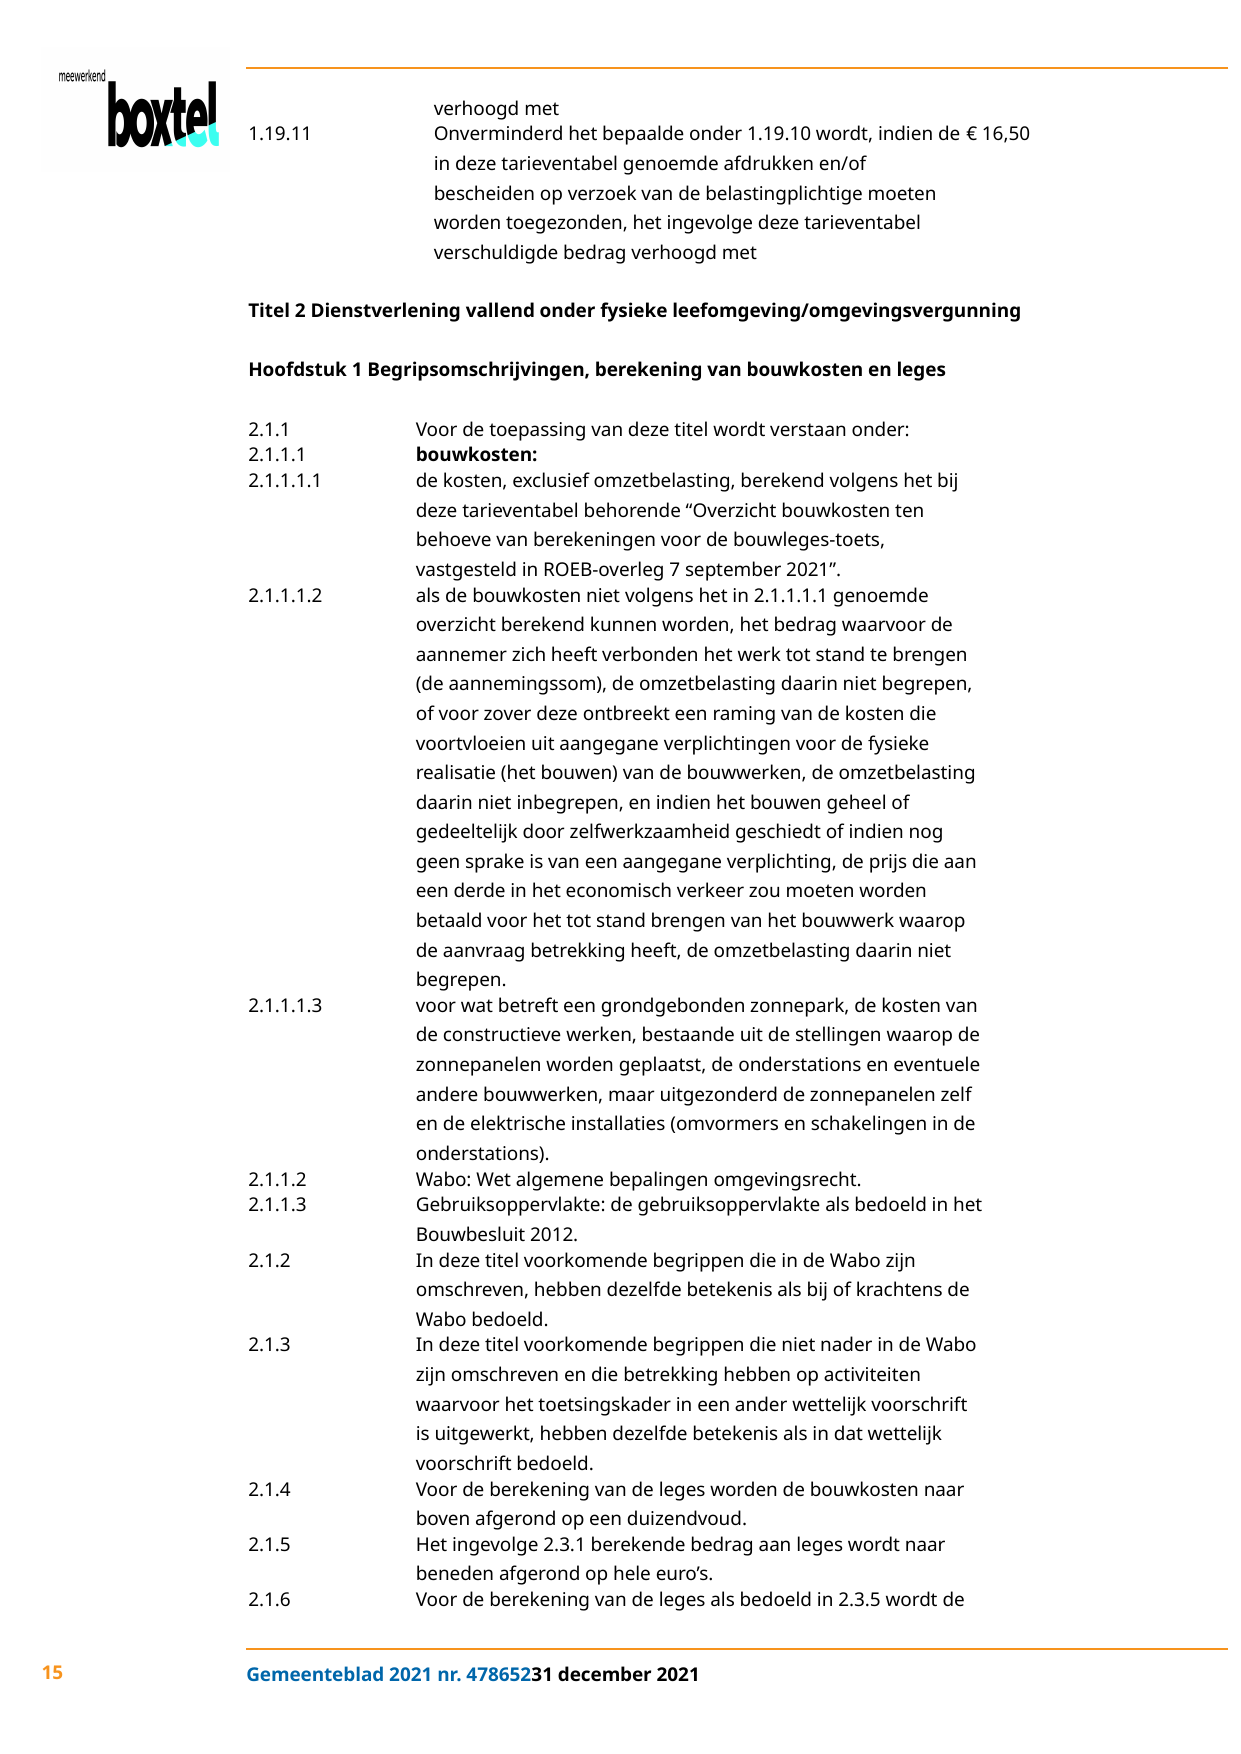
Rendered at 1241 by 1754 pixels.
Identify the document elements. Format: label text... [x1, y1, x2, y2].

table_cell [984, 1247, 1152, 1332]
table_cell Onverminderd het bepaalde onder 1.19.10 wordt, indien de in deze tarieventabel genoemde afdrukken en/of bescheiden op verzoek van de belastingplichtige moeten worden toegezonden, het ingevolge deze tarieventabel verschuldigde bedrag verhoogd met [434, 121, 966, 264]
table_cell [984, 467, 1152, 582]
table_header 2.1.1 [248, 416, 416, 442]
table_cell In deze titel voorkomende begrippen die niet nader in de Wabo zijn omschreven en die betrekking hebben op activiteiten waarvoor het toetsingskader in een ander wettelijk voorschrift is uitgewerkt, hebben dezelfde betekenis als in dat wettelijk voorschrift bedoeld. [416, 1332, 984, 1476]
table_cell 2.1.3 [248, 1332, 416, 1476]
table_cell Het ingevolge 2.3.1 berekende bedrag aan leges wordt naar beneden afgerond op hele euro’s. [416, 1531, 984, 1586]
table_header [984, 416, 1152, 442]
table_cell In deze titel voorkomende begrippen die in de Wabo zijn omschreven, hebben dezelfde betekenis als bij of krachtens de Wabo bedoeld. [416, 1247, 984, 1332]
table_cell Wabo: Wet algemene bepalingen omgevingsrecht. [416, 1166, 984, 1191]
text Hoofdstuk 1 Begripsomschrijvingen, berekening van bouwkosten en leges [248, 357, 1152, 382]
table_cell [984, 582, 1152, 992]
table_cell 2.1.1.2 [248, 1166, 416, 1191]
table_cell [984, 1166, 1152, 1191]
table_cell voor wat betreft een grondgebonden zonnepark, de kosten van de constructieve werken, bestaande uit de stellingen waarop de zonnepanelen worden geplaatst, de onderstations en eventuele andere bouwwerken, maar uitgezonderd de zonnepanelen zelf en de elektrische installaties (omvormers en schakelingen in de onderstations). [416, 992, 984, 1166]
table_cell Voor de berekening van de leges als bedoeld in 2.3.5 wordt de [416, 1586, 984, 1612]
table_cell Voor de berekening van de leges worden de bouwkosten naar boven afgerond op een duizendvoud. [416, 1476, 984, 1531]
table_cell 2.1.1.1 [248, 442, 416, 467]
table_cell 2.1.2 [248, 1247, 416, 1332]
table_cell 2.1.1.1.3 [248, 992, 416, 1166]
table_cell [966, 95, 1152, 121]
text Titel 2 Dienstverlening vallend onder fysieke leefomgeving/omgevingsvergunning [248, 297, 1152, 323]
table_cell 2.1.5 [248, 1531, 416, 1586]
table_cell [984, 1191, 1152, 1247]
table_cell bouwkosten: [416, 442, 984, 467]
table_cell € 16,50 [966, 121, 1152, 264]
table_cell [984, 1332, 1152, 1476]
table_header Voor de toepassing van deze titel wordt verstaan onder: [416, 416, 984, 442]
table_cell [984, 1586, 1152, 1612]
table_cell 2.1.4 [248, 1476, 416, 1531]
table_cell [984, 992, 1152, 1166]
table_cell [984, 442, 1152, 467]
table_cell 1.19.11 [248, 121, 433, 264]
table_cell [984, 1476, 1152, 1531]
table_cell Gebruiksoppervlakte: de gebruiksoppervlakte als bedoeld in het Bouwbesluit 2012. [416, 1191, 984, 1247]
table_cell als de bouwkosten niet volgens het in 2.1.1.1.1 genoemde overzicht berekend kunnen worden, het bedrag waarvoor de aannemer zich heeft verbonden het werk tot stand te brengen (de aannemingssom), de omzetbelasting daarin niet begrepen, of voor zover deze ontbreekt een raming van de kosten die voortvloeien uit aangegane verplichtingen voor de fysieke realisatie (het bouwen) van de bouwwerken, de omzetbelasting daarin niet inbegrepen, en indien het bouwen geheel of gedeeltelijk door zelfwerkzaamheid geschiedt of indien nog geen sprake is van een aangegane verplichting, de prijs die aan een derde in het economisch verkeer zou moeten worden betaald voor het tot stand brengen van het bouwwerk waarop de aanvraag betrekking heeft, de omzetbelasting daarin niet begrepen. [416, 582, 984, 992]
table_cell [248, 95, 433, 121]
table_cell verhoogd met [434, 95, 966, 121]
picture [41, 47, 231, 172]
table_cell 2.1.1.3 [248, 1191, 416, 1247]
table_cell 2.1.6 [248, 1586, 416, 1612]
table_cell de kosten, exclusief omzetbelasting, berekend volgens het bij deze tarieventabel behorende “Overzicht bouwkosten ten behoeve van berekeningen voor de bouwleges-toets, vastgesteld in ROEB-overleg 7 september 2021”. [416, 467, 984, 582]
table_cell 2.1.1.1.1 [248, 467, 416, 582]
table_cell [984, 1531, 1152, 1586]
table_cell 2.1.1.1.2 [248, 582, 416, 992]
